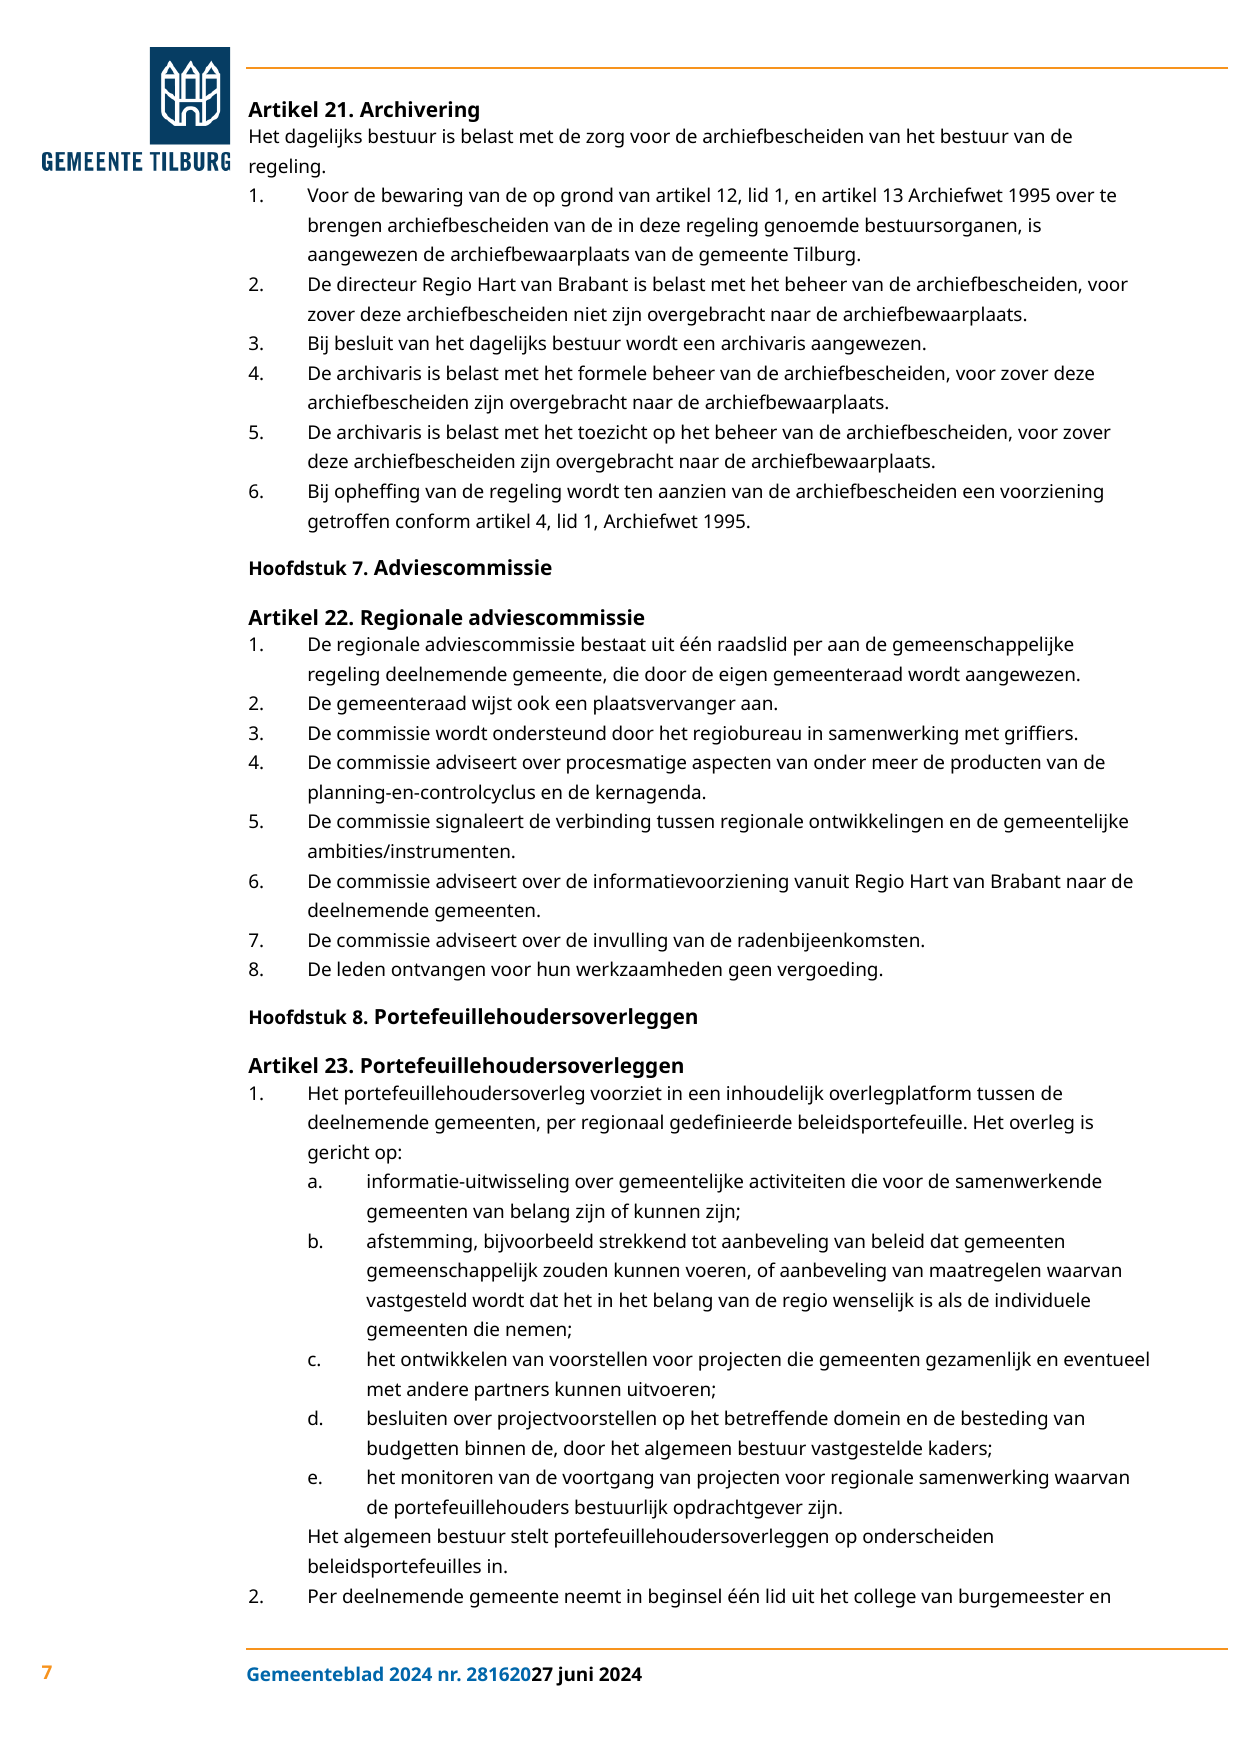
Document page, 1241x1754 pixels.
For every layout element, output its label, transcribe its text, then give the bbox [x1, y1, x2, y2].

list Voor de bewaring van de op grond van artikel 12, lid 1, en artikel 13 Archiefwet 1995 over te brengen archiefbescheiden van de in deze regeling genoemde bestuursorganen, is aangewezen de archiefbewaarplaats van de gemeente Tilburg. [248, 182, 1152, 267]
text Artikel 21. Archivering [248, 95, 1152, 123]
list Het algemeen bestuur stelt portefeuillehoudersoverleggen op onderscheiden beleidsportefeuilles in. [248, 1524, 1152, 1579]
list De directeur Regio Hart van Brabant is belast met het beheer van de archiefbescheiden, voor zover deze archiefbescheiden niet zijn overgebracht naar de archiefbewaarplaats. [248, 271, 1152, 326]
list De archivaris is belast met het toezicht op het beheer van de archiefbescheiden, voor zover deze archiefbescheiden zijn overgebracht naar de archiefbewaarplaats. [248, 419, 1152, 474]
list Het portefeuillehoudersoverleg voorziet in een inhoudelijk overlegplatform tussen de deelnemende gemeenten, per regionaal gedefinieerde beleidsportefeuille. Het overleg is gericht op: [248, 1080, 1152, 1165]
list De commissie adviseert over de informatievoorziening vanuit Regio Hart van Brabant naar de deelnemende gemeenten. [248, 868, 1152, 923]
text Hoofdstuk 7. Adviescommissie [248, 553, 1152, 582]
list het ontwikkelen van voorstellen voor projecten die gemeenten gezamenlijk en eventueel met andere partners kunnen uitvoeren; [307, 1346, 1152, 1401]
list besluiten over projectvoorstellen op het betreffende domein en de besteding van budgetten binnen de, door het algemeen bestuur vastgestelde kaders; [307, 1405, 1152, 1461]
list De commissie wordt ondersteund door het regiobureau in samenwerking met griffiers. [248, 720, 1152, 746]
list Bij besluit van het dagelijks bestuur wordt een archivaris aangewezen. [248, 330, 1152, 356]
text Artikel 23. Portefeuillehoudersoverleggen [248, 1051, 1152, 1080]
list De regionale adviescommissie bestaat uit één raadslid per aan de gemeenschappelijke regeling deelnemende gemeente, die door de eigen gemeenteraad wordt aangewezen. [248, 631, 1152, 686]
text Hoofdstuk 8. Portefeuillehoudersoverleggen [248, 1002, 1152, 1031]
list De commissie signaleert de verbinding tussen regionale ontwikkelingen en de gemeentelijke ambities/instrumenten. [248, 809, 1152, 864]
list De commissie adviseert over procesmatige aspecten van onder meer de producten van de planning-en-controlcyclus en de kernagenda. [248, 749, 1152, 805]
list Bij opheffing van de regeling wordt ten aanzien van de archiefbescheiden een voorziening getroffen conform artikel 4, lid 1, Archiefwet 1995. [248, 478, 1152, 533]
text Het dagelijks bestuur is belast met de zorg voor de archiefbescheiden van het bestuur van de regeling. [248, 123, 1152, 178]
list het monitoren van de voortgang van projecten voor regionale samenwerking waarvan de portefeuillehouders bestuurlijk opdrachtgever zijn. [307, 1464, 1152, 1520]
text Artikel 22. Regionale adviescommissie [248, 603, 1152, 631]
list De archivaris is belast met het formele beheer van de archiefbescheiden, voor zover deze archiefbescheiden zijn overgebracht naar de archiefbewaarplaats. [248, 360, 1152, 415]
list De commissie adviseert over de invulling van de radenbijeenkomsten. [248, 927, 1152, 953]
picture [41, 47, 231, 172]
list De leden ontvangen voor hun werkzaamheden geen vergoeding. [248, 957, 1152, 982]
list afstemming, bijvoorbeeld strekkend tot aanbeveling van beleid dat gemeenten gemeenschappelijk zouden kunnen voeren, of aanbeveling van maatregelen waarvan vastgesteld wordt dat het in het belang van de regio wenselijk is als de individuele gemeenten die nemen; [307, 1228, 1152, 1342]
list informatie-uitwisseling over gemeentelijke activiteiten die voor de samenwerkende gemeenten van belang zijn of kunnen zijn; [307, 1169, 1152, 1224]
list De gemeenteraad wijst ook een plaatsvervanger aan. [248, 690, 1152, 716]
list Per deelnemende gemeente neemt in beginsel één lid uit het college van burgemeester en [248, 1583, 1152, 1608]
